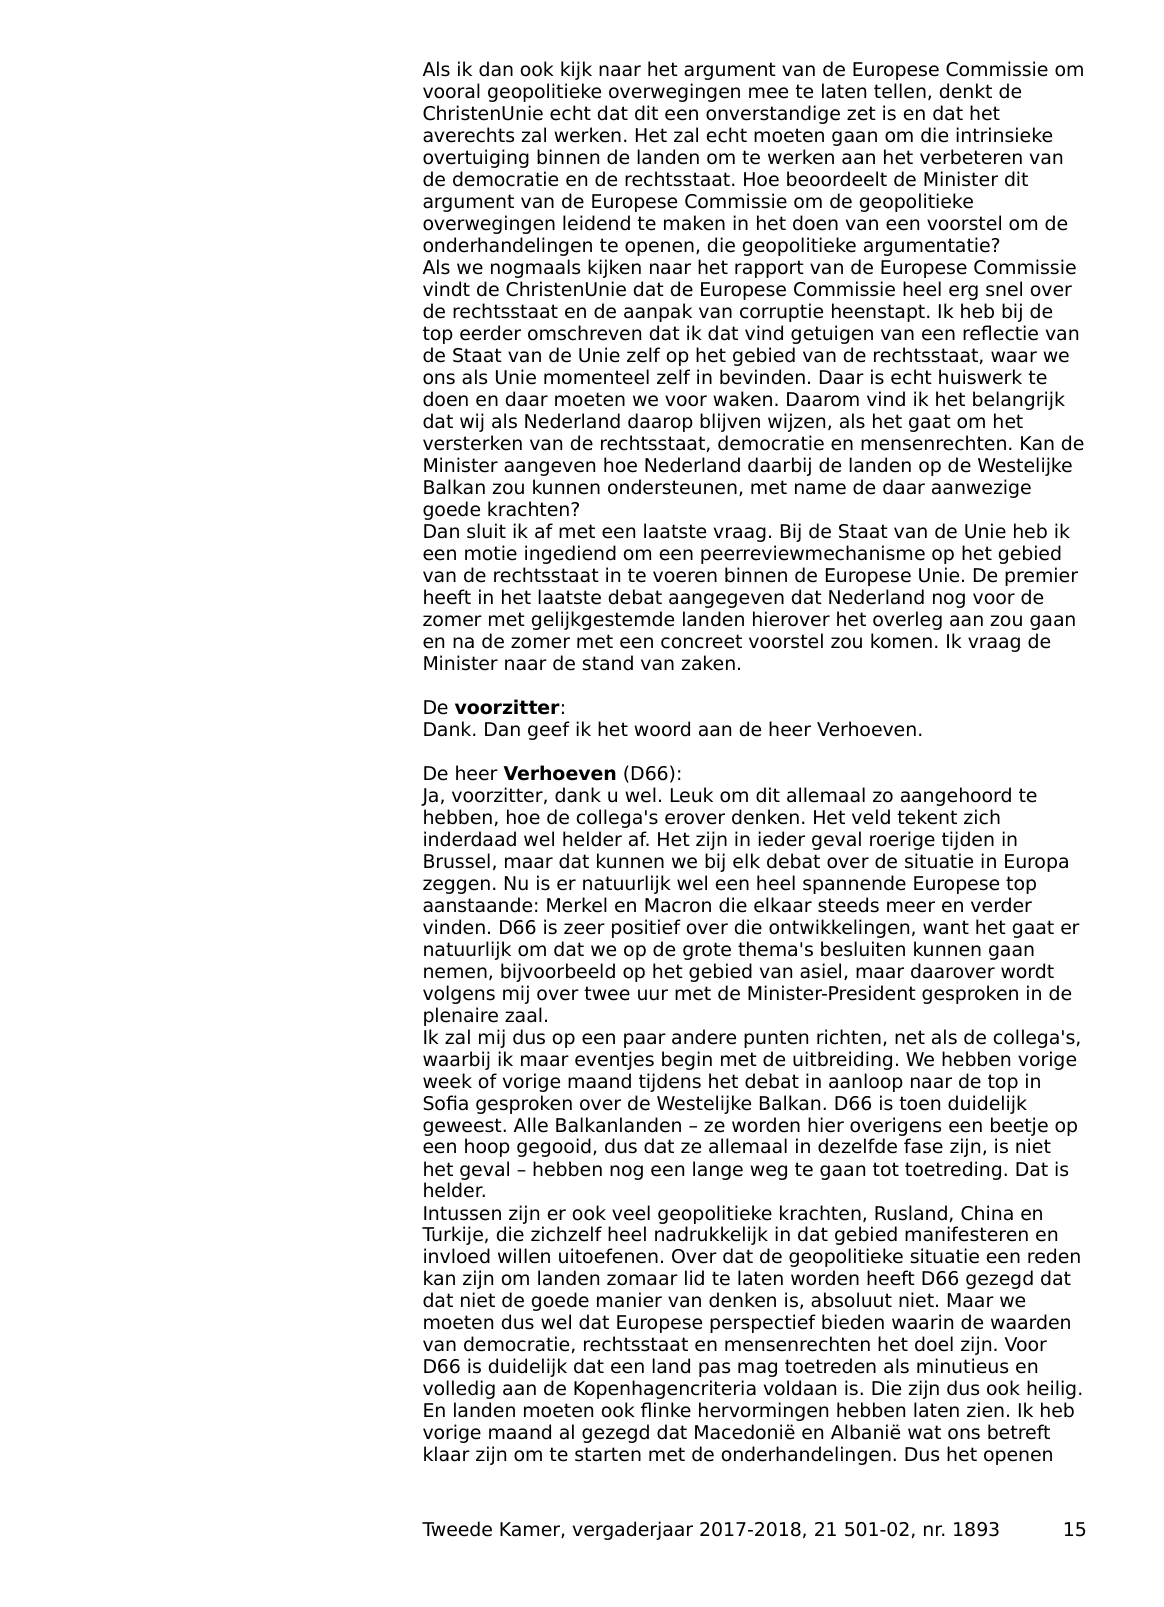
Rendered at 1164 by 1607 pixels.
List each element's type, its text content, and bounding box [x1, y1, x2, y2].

text De heer Verhoeven (D66): [422, 763, 1087, 785]
text Intussen zijn er ook veel geopolitieke krachten, Rusland, China en Turkije, die zichzelf heel nadrukkelijk in dat gebied manifesteren en invloed willen uitoefenen. Over dat de geopolitieke situatie een reden kan zijn om landen zomaar lid te laten worden heeft D66 gezegd dat dat niet de goede manier van denken is, absoluut niet. Maar we moeten dus wel dat Europese perspectief bieden waarin de waarden van democratie, rechtsstaat en mensenrechten het doel zijn. Voor D66 is duidelijk dat een land pas mag toetreden als minutieus en volledig aan de Kopenhagencriteria voldaan is. Die zijn dus ook heilig. En landen moeten ook flinke hervormingen hebben laten zien. Ik heb vorige maand al gezegd dat Macedonië en Albanië wat ons betreft klaar zijn om te starten met de onderhandelingen. Dus het openen [422, 1202, 1087, 1466]
text Ik zal mij dus op een paar andere punten richten, net als de collega's, waarbij ik maar eventjes begin met de uitbreiding. We hebben vorige week of vorige maand tijdens het debat in aanloop naar de top in Sofia gesproken over de Westelijke Balkan. D66 is toen duidelijk geweest. Alle Balkanlanden – ze worden hier overigens een beetje op een hoop gegooid, dus dat ze allemaal in dezelfde fase zijn, is niet het geval – hebben nog een lange weg te gaan tot toetreding. Dat is helder. [422, 1027, 1087, 1202]
text Als we nogmaals kijken naar het rapport van de Europese Commissie vindt de ChristenUnie dat de Europese Commissie heel erg snel over de rechtsstaat en de aanpak van corruptie heenstapt. Ik heb bij de top eerder omschreven dat ik dat vind getuigen van een reflectie van de Staat van de Unie zelf op het gebied van de rechtsstaat, waar we ons als Unie momenteel zelf in bevinden. Daar is echt huiswerk te doen en daar moeten we voor waken. Daarom vind ik het belangrijk dat wij als Nederland daarop blijven wijzen, als het gaat om het versterken van de rechtsstaat, democratie en mensenrechten. Kan de Minister aangeven hoe Nederland daarbij de landen op de Westelijke Balkan zou kunnen ondersteunen, met name de daar aanwezige goede krachten? [422, 257, 1087, 521]
text Ja, voorzitter, dank u wel. Leuk om dit allemaal zo aangehoord te hebben, hoe de collega's erover denken. Het veld tekent zich inderdaad wel helder af. Het zijn in ieder geval roerige tijden in Brussel, maar dat kunnen we bij elk debat over de situatie in Europa zeggen. Nu is er natuurlijk wel een heel spannende Europese top aanstaande: Merkel en Macron die elkaar steeds meer en verder vinden. D66 is zeer positief over die ontwikkelingen, want het gaat er natuurlijk om dat we op de grote thema's besluiten kunnen gaan nemen, bijvoorbeeld op het gebied van asiel, maar daarover wordt volgens mij over twee uur met de Minister-President gesproken in de plenaire zaal. [422, 785, 1087, 1027]
text De voorzitter: [422, 697, 1087, 719]
text Dank. Dan geef ik het woord aan de heer Verhoeven. [422, 719, 1087, 741]
text Als ik dan ook kijk naar het argument van de Europese Commissie om vooral geopolitieke overwegingen mee te laten tellen, denkt de ChristenUnie echt dat dit een onverstandige zet is en dat het averechts zal werken. Het zal echt moeten gaan om die intrinsieke overtuiging binnen de landen om te werken aan het verbeteren van de democratie en de rechtsstaat. Hoe beoordeelt de Minister dit argument van de Europese Commissie om de geopolitieke overwegingen leidend te maken in het doen van een voorstel om de onderhandelingen te openen, die geopolitieke argumentatie? [422, 59, 1087, 257]
text Dan sluit ik af met een laatste vraag. Bij de Staat van de Unie heb ik een motie ingediend om een peerreviewmechanisme op het gebied van de rechtsstaat in te voeren binnen de Europese Unie. De premier heeft in het laatste debat aangegeven dat Nederland nog voor de zomer met gelijkgestemde landen hierover het overleg aan zou gaan en na de zomer met een concreet voorstel zou komen. Ik vraag de Minister naar de stand van zaken. [422, 521, 1087, 674]
